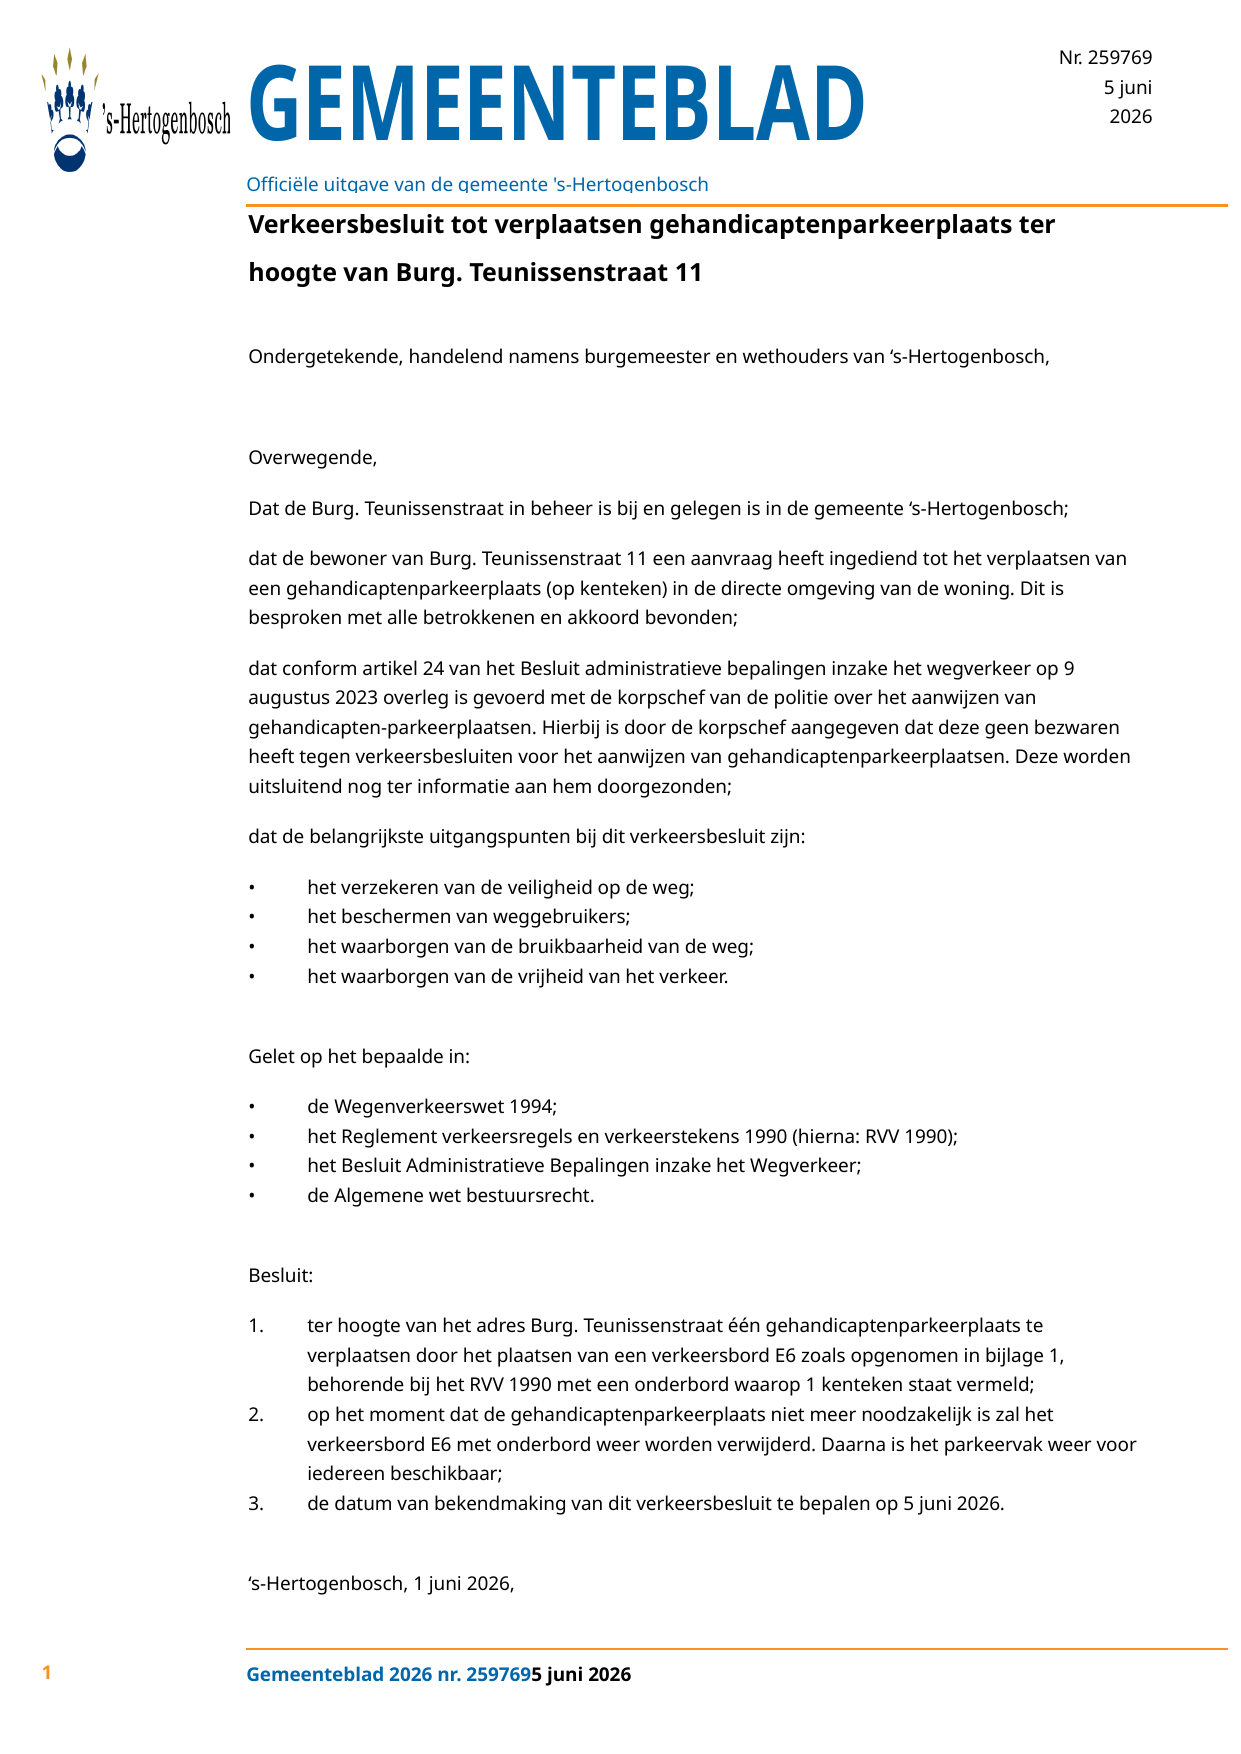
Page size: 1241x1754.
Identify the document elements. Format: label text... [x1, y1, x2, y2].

list het waarborgen van de bruikbaarheid van de weg; [248, 933, 1152, 959]
text Verkeersbesluit tot verplaatsen gehandicaptenparkeerplaats ter hoogte van Burg. Teunissenstraat 11 [248, 207, 1152, 288]
list de Algemene wet bestuursrecht. [248, 1182, 1152, 1208]
list het Besluit Administratieve Bepalingen inzake het Wegverkeer; [248, 1152, 1152, 1178]
list ter hoogte van het adres Burg. Teunissenstraat één gehandicaptenparkeerplaats te verplaatsen door het plaatsen van een verkeersbord E6 zoals opgenomen in bijlage 1, behorende bij het RVV 1990 met een onderbord waarop 1 kenteken staat vermeld; [248, 1312, 1152, 1397]
list het beschermen van weggebruikers; [248, 904, 1152, 929]
text dat de bewoner van Burg. Teunissenstraat 11 een aanvraag heeft ingediend tot het verplaatsen van een gehandicaptenparkeerplaats (op kenteken) in de directe omgeving van de woning. Dit is besproken met alle betrokkenen en akkoord bevonden; [248, 545, 1152, 630]
list op het moment dat de gehandicaptenparkeerplaats niet meer noodzakelijk is zal het verkeersbord E6 met onderbord weer worden verwijderd. Daarna is het parkeervak weer voor iedereen beschikbaar; [248, 1401, 1152, 1486]
text Dat de Burg. Teunissenstraat in beheer is bij en gelegen is in de gemeente ‘s-Hertogenbosch; [248, 495, 1152, 521]
text Ondergetekende, handelend namens burgemeester en wethouders van ‘s-Hertogenbosch, [248, 344, 1152, 369]
list de datum van bekendmaking van dit verkeersbesluit te bepalen op 5 juni 2026. [248, 1490, 1152, 1516]
text ‘s-Hertogenbosch, 1 juni 2026, [248, 1570, 1152, 1596]
list het Reglement verkeersregels en verkeerstekens 1990 (hierna: RVV 1990); [248, 1123, 1152, 1148]
text dat conform artikel 24 van het Besluit administratieve bepalingen inzake het wegverkeer op 9 augustus 2023 overleg is gevoerd met de korpschef van de politie over het aanwijzen van gehandicapten-parkeerplaatsen. Hierbij is door de korpschef aangegeven dat deze geen bezwaren heeft tegen verkeersbesluiten voor het aanwijzen van gehandicaptenparkeerplaatsen. Deze worden uitsluitend nog ter informatie aan hem doorgezonden; [248, 655, 1152, 799]
text dat de belangrijkste uitgangspunten bij dit verkeersbesluit zijn: [248, 824, 1152, 849]
list de Wegenverkeerswet 1994; [248, 1093, 1152, 1119]
list het waarborgen van de vrijheid van het verkeer. [248, 963, 1152, 988]
text Overwegende, [248, 444, 1152, 470]
text Besluit: [248, 1262, 1152, 1288]
picture [41, 47, 231, 172]
text Gelet op het bepaalde in: [248, 1043, 1152, 1068]
list het verzekeren van de veiligheid op de weg; [248, 874, 1152, 900]
